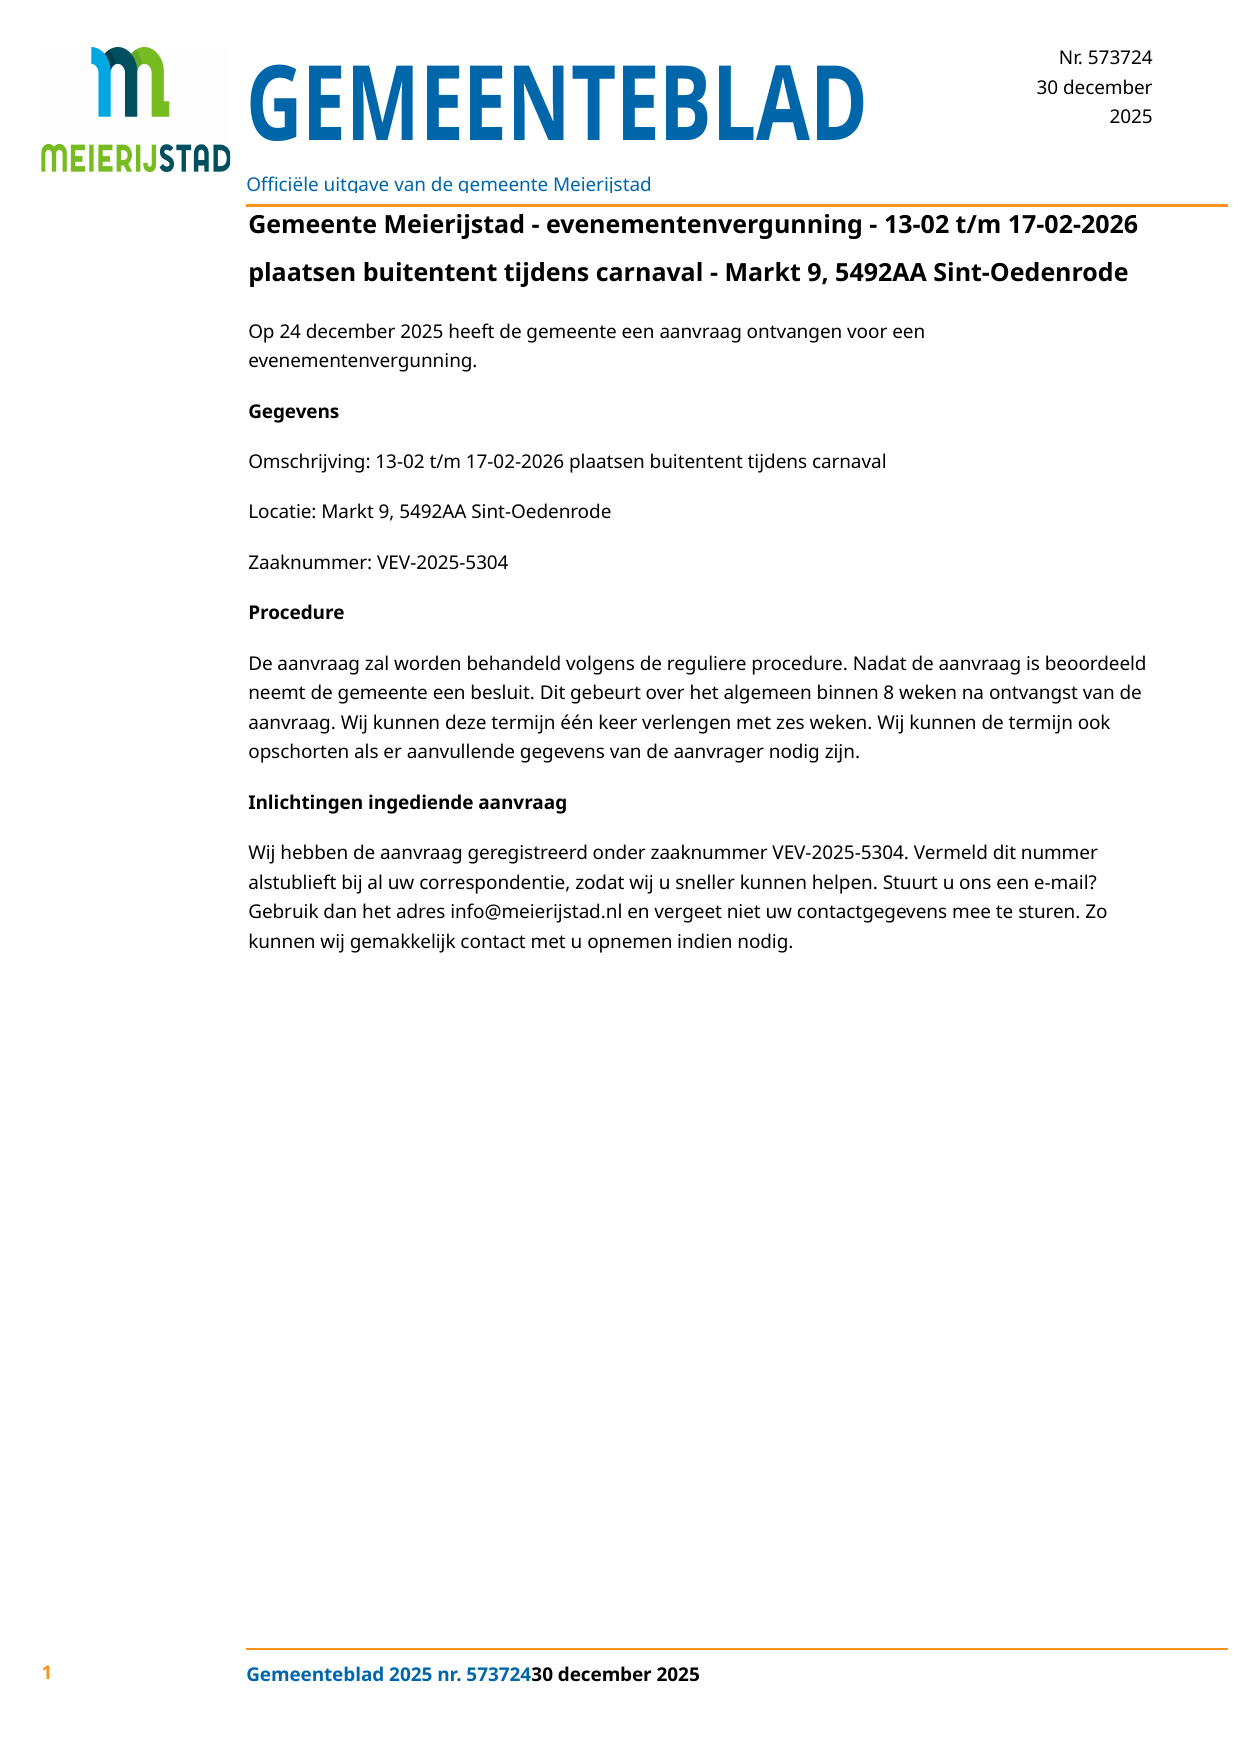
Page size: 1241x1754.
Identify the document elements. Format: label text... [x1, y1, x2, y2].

picture [41, 47, 231, 172]
text Op 24 december 2025 heeft de gemeente een aanvraag ontvangen voor een evenementenvergunning. [248, 318, 1152, 373]
text Wij hebben de aanvraag geregistreerd onder zaaknummer VEV-2025-5304. Vermeld dit nummer alstublieft bij al uw correspondentie, zodat wij u sneller kunnen helpen. Stuurt u ons een e-mail? Gebruik dan het adres info@meierijstad.nl en vergeet niet uw contactgegevens mee te sturen. Zo kunnen wij gemakkelijk contact met u opnemen indien nodig. [248, 839, 1152, 954]
text Gegevens [248, 398, 1152, 424]
text Omschrijving: 13-02 t/m 17-02-2026 plaatsen buitentent tijdens carnaval [248, 448, 1152, 474]
text Inlichtingen ingediende aanvraag [248, 789, 1152, 815]
text De aanvraag zal worden behandeld volgens de reguliere procedure. Nadat de aanvraag is beoordeeld neemt de gemeente een besluit. Dit gebeurt over het algemeen binnen 8 weken na ontvangst van de aanvraag. Wij kunnen deze termijn één keer verlengen met zes weken. Wij kunnen de termijn ook opschorten als er aanvullende gegevens van de aanvrager nodig zijn. [248, 650, 1152, 764]
text Zaaknummer: VEV-2025-5304 [248, 549, 1152, 575]
text Locatie: Markt 9, 5492AA Sint-Oedenrode [248, 499, 1152, 524]
text Gemeente Meierijstad - evenementenvergunning - 13-02 t/m 17-02-2026 plaatsen buitentent tijdens carnaval - Markt 9, 5492AA Sint-Oedenrode [248, 207, 1152, 288]
text Procedure [248, 599, 1152, 625]
